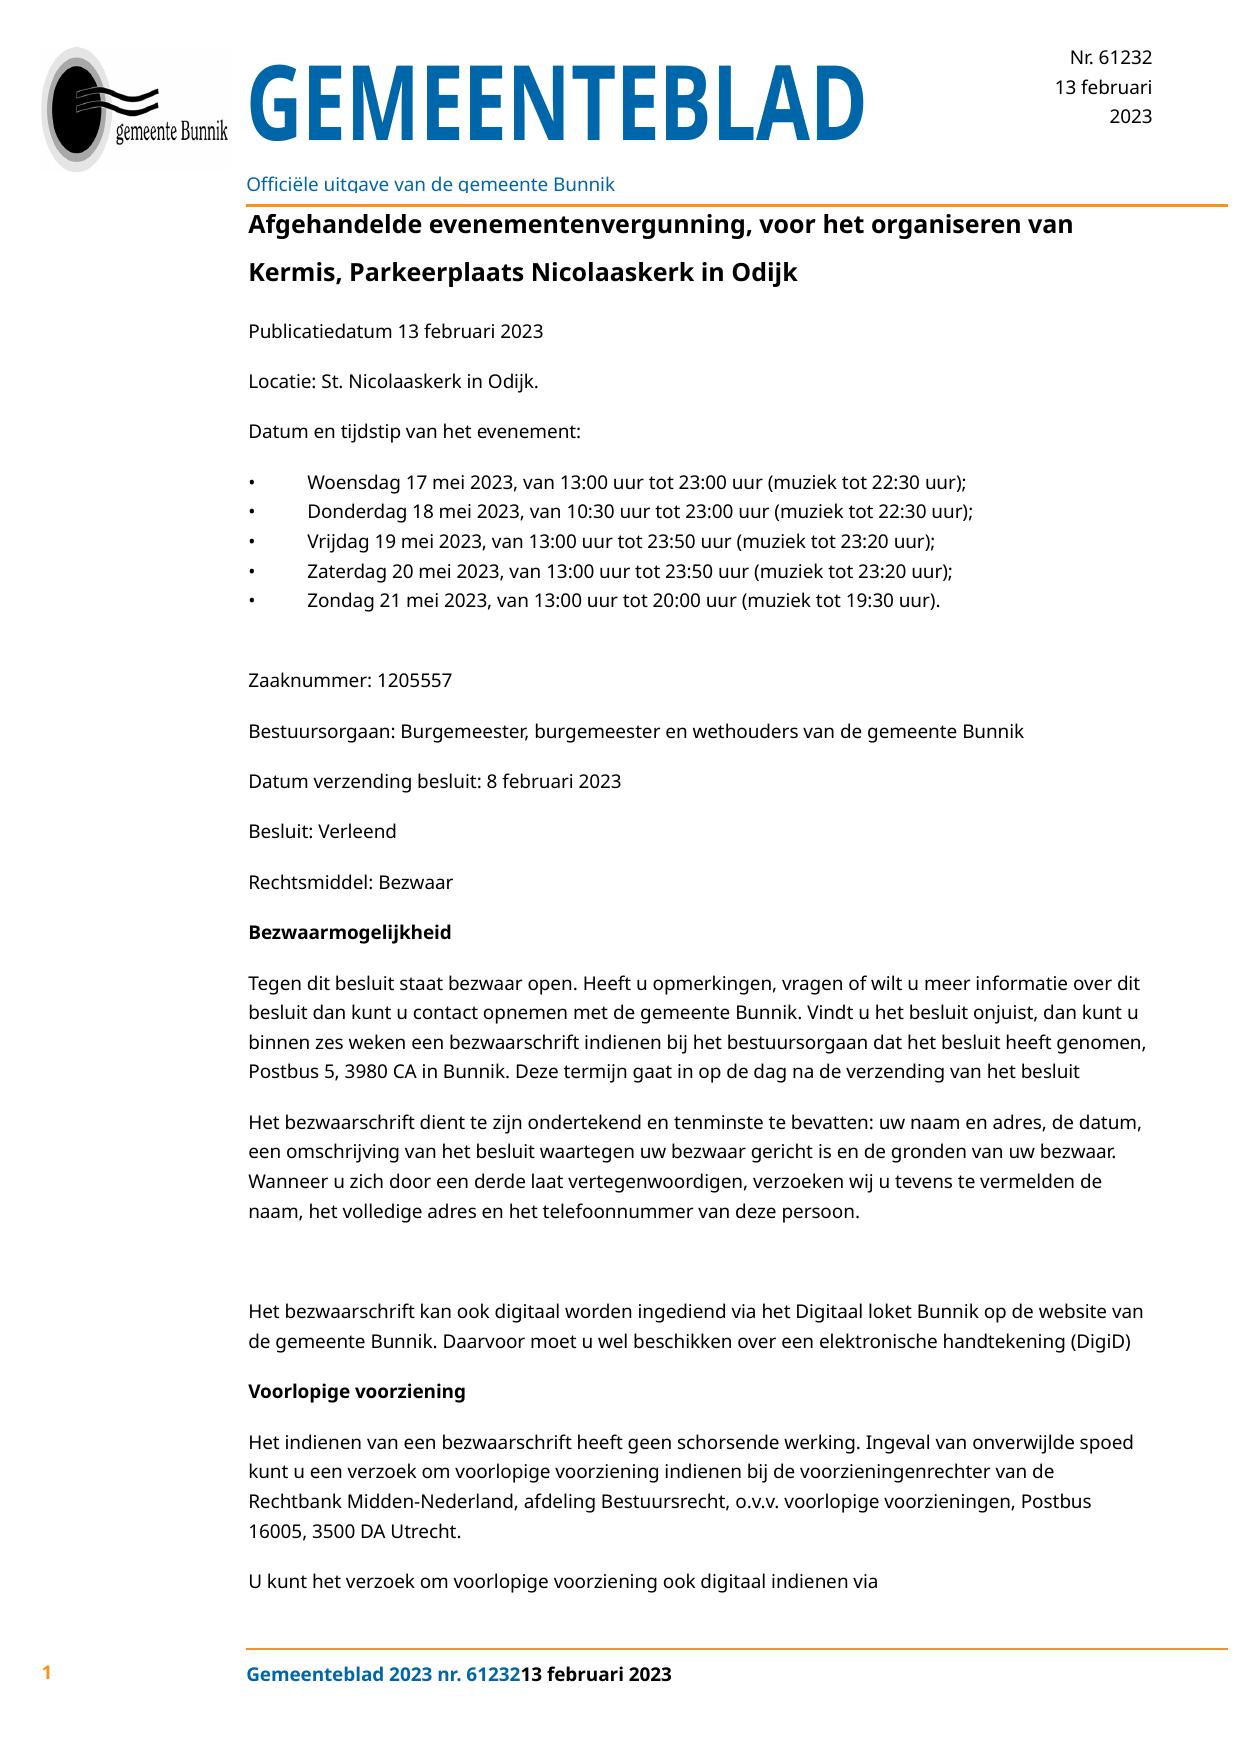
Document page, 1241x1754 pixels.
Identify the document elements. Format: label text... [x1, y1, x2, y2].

text Datum en tijdstip van het evenement: [248, 419, 1152, 444]
picture [41, 47, 231, 172]
text Zaaknummer: 1205557 [248, 667, 1152, 693]
text Bezwaarmogelijkheid [248, 919, 1152, 945]
text Publicatiedatum 13 februari 2023 [248, 318, 1152, 344]
text Besluit: Verleend [248, 819, 1152, 844]
text U kunt het verzoek om voorlopige voorziening ook digitaal indienen via [248, 1568, 1152, 1594]
text Locatie: St. Nicolaaskerk in Odijk. [248, 368, 1152, 394]
text Voorlopige voorziening [248, 1379, 1152, 1404]
text Het bezwaarschrift kan ook digitaal worden ingediend via het Digitaal loket Bunnik op de website van de gemeente Bunnik. Daarvoor moet u wel beschikken over een elektronische handtekening (DigiD) [248, 1299, 1152, 1354]
list Zaterdag 20 mei 2023, van 13:00 uur tot 23:50 uur (muziek tot 23:20 uur); [248, 558, 1152, 584]
text Tegen dit besluit staat bezwaar open. Heeft u opmerkingen, vragen of wilt u meer informatie over dit besluit dan kunt u contact opnemen met de gemeente Bunnik. Vindt u het besluit onjuist, dan kunt u binnen zes weken een bezwaarschrift indienen bij het bestuursorgaan dat het besluit heeft genomen, Postbus 5, 3980 CA in Bunnik. Deze termijn gaat in op de dag na de verzending van het besluit [248, 970, 1152, 1084]
text Bestuursorgaan: Burgemeester, burgemeester en wethouders van de gemeente Bunnik [248, 718, 1152, 744]
text Datum verzending besluit: 8 februari 2023 [248, 768, 1152, 794]
list Zondag 21 mei 2023, van 13:00 uur tot 20:00 uur (muziek tot 19:30 uur). [248, 587, 1152, 613]
text Het indienen van een bezwaarschrift heeft geen schorsende werking. Ingeval van onverwijlde spoed kunt u een verzoek om voorlopige voorziening indienen bij de voorzieningenrechter van de Rechtbank Midden-Nederland, afdeling Bestuursrecht, o.v.v. voorlopige voorzieningen, Postbus 16005, 3500 DA Utrecht. [248, 1429, 1152, 1544]
text Rechtsmiddel: Bezwaar [248, 869, 1152, 895]
list Woensdag 17 mei 2023, van 13:00 uur tot 23:00 uur (muziek tot 22:30 uur); [248, 469, 1152, 495]
text Het bezwaarschrift dient te zijn ondertekend en tenminste te bevatten: uw naam en adres, de datum, een omschrijving van het besluit waartegen uw bezwaar gericht is en de gronden van uw bezwaar. Wanneer u zich door een derde laat vertegenwoordigen, verzoeken wij u tevens te vermelden de naam, het volledige adres en het telefoonnummer van deze persoon. [248, 1109, 1152, 1224]
text Afgehandelde evenementenvergunning, voor het organiseren van Kermis, Parkeerplaats Nicolaaskerk in Odijk [248, 207, 1152, 288]
list Vrijdag 19 mei 2023, van 13:00 uur tot 23:50 uur (muziek tot 23:20 uur); [248, 528, 1152, 554]
list Donderdag 18 mei 2023, van 10:30 uur tot 23:00 uur (muziek tot 22:30 uur); [248, 499, 1152, 524]
